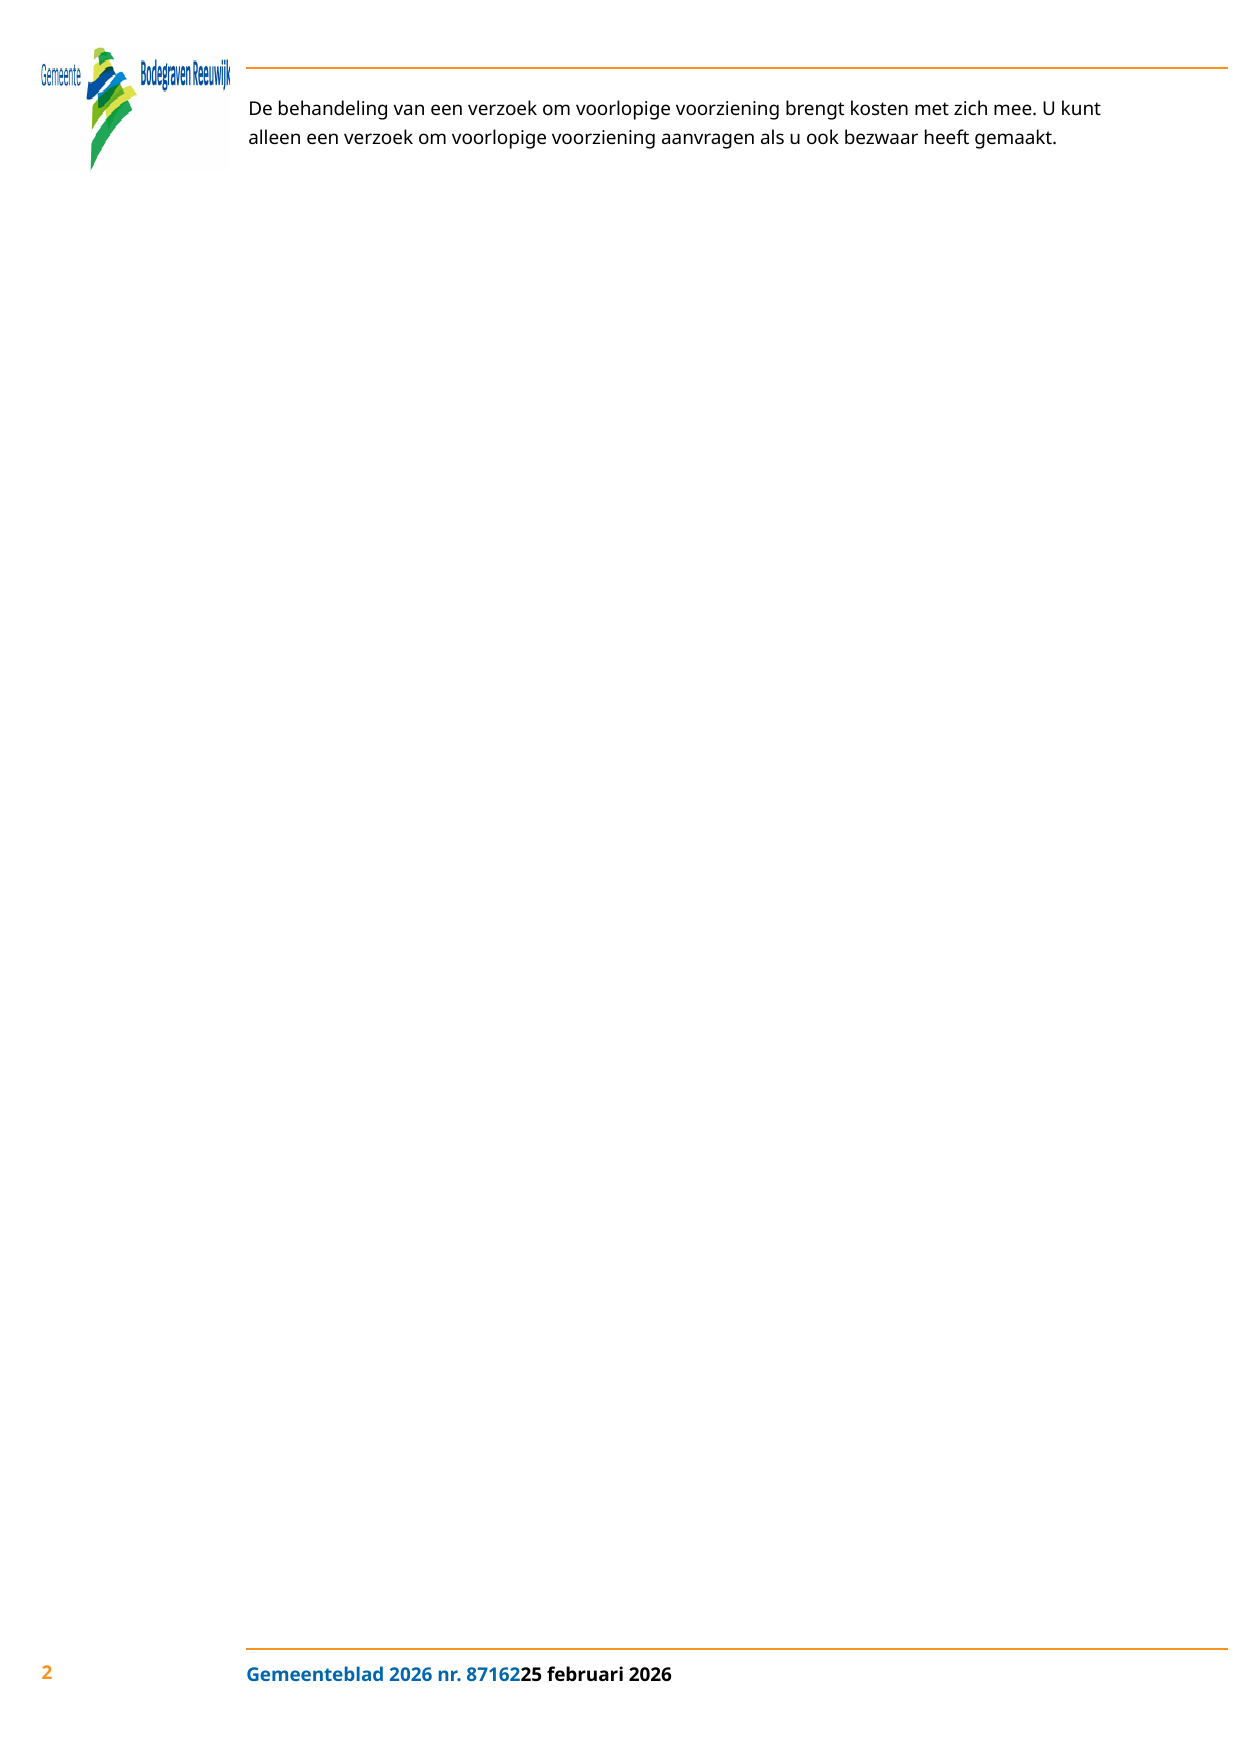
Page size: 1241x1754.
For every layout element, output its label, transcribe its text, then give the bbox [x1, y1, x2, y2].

picture [41, 47, 231, 172]
text De behandeling van een verzoek om voorlopige voorziening brengt kosten met zich mee. U kunt alleen een verzoek om voorlopige voorziening aanvragen als u ook bezwaar heeft gemaakt. [248, 95, 1152, 150]
